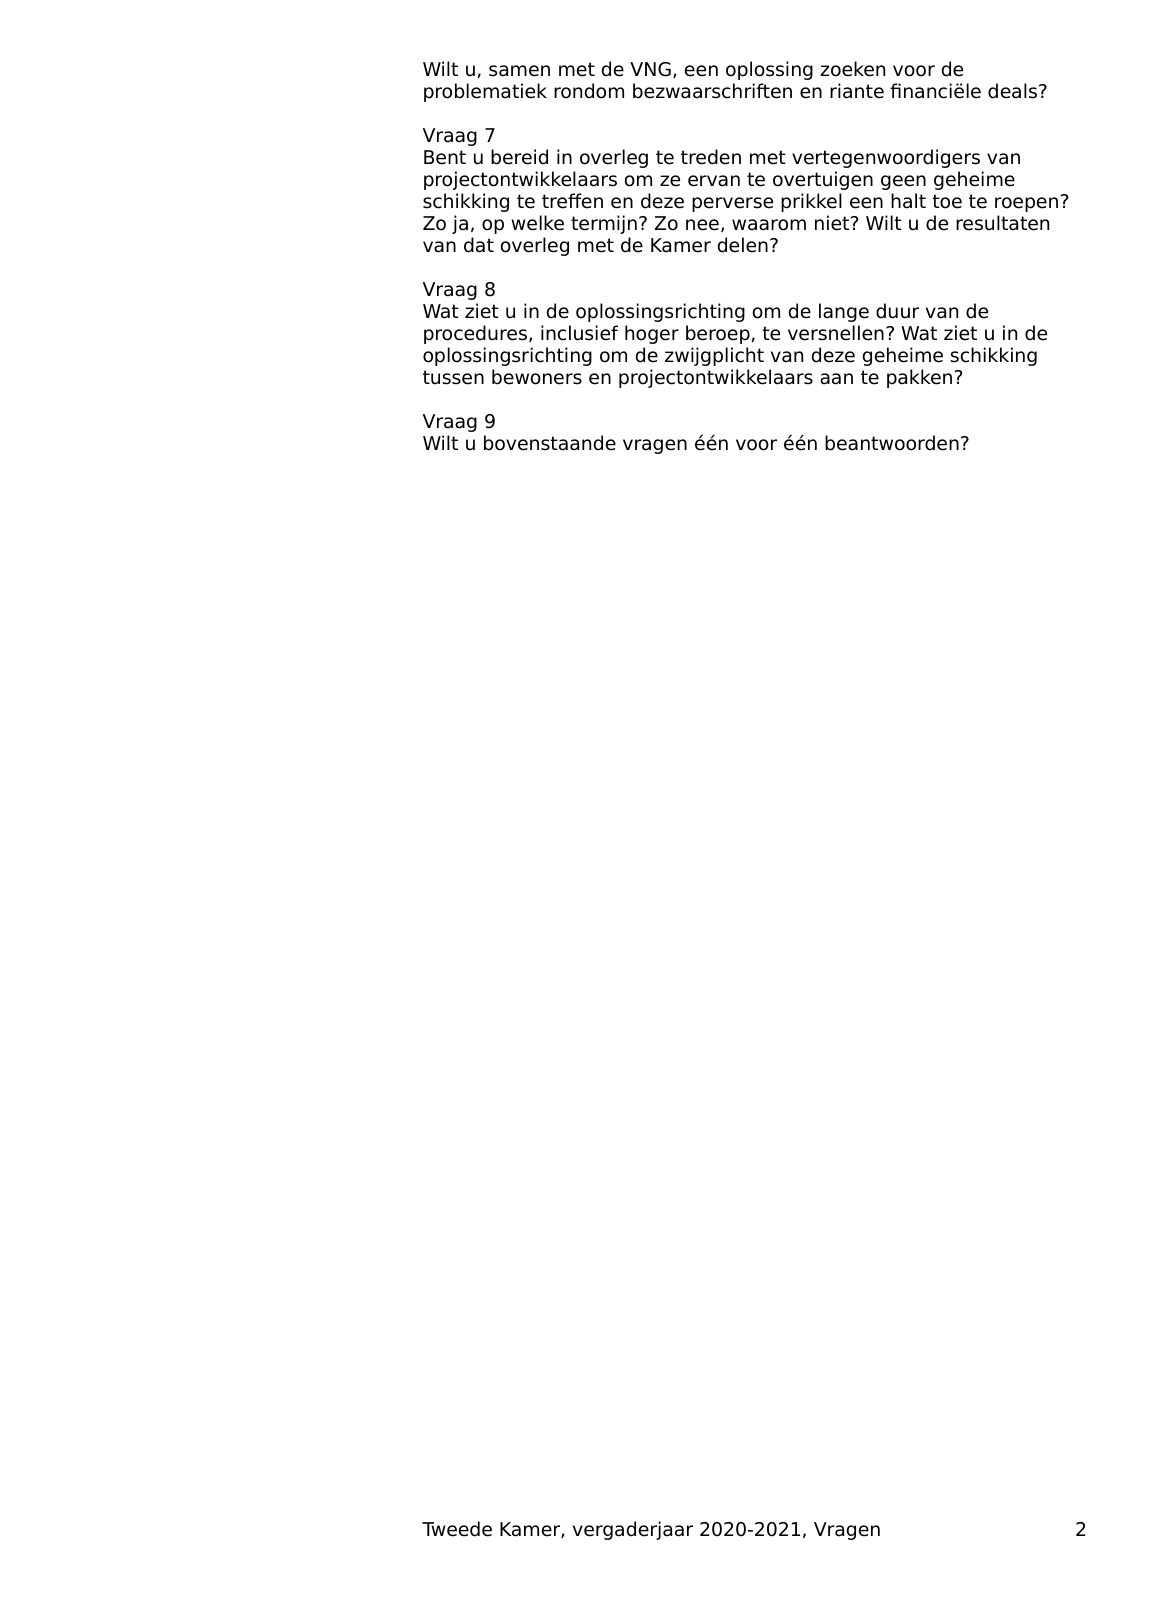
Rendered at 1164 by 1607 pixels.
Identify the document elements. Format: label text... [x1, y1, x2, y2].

text Vraag 7 [422, 125, 1087, 147]
text Wilt u, samen met de VNG, een oplossing zoeken voor de problematiek rondom bezwaarschriften en riante financiële deals? [422, 59, 1087, 103]
text Vraag 9 [422, 411, 1087, 433]
text Wat ziet u in de oplossingsrichting om de lange duur van de procedures, inclusief hoger beroep, te versnellen? Wat ziet u in de oplossingsrichting om de zwijgplicht van deze geheime schikking tussen bewoners en projectontwikkelaars aan te pakken? [422, 301, 1087, 389]
text Bent u bereid in overleg te treden met vertegenwoordigers van projectontwikkelaars om ze ervan te overtuigen geen geheime schikking te treffen en deze perverse prikkel een halt toe te roepen? Zo ja, op welke termijn? Zo nee, waarom niet? Wilt u de resultaten van dat overleg met de Kamer delen? [422, 147, 1087, 257]
text Wilt u bovenstaande vragen één voor één beantwoorden? [422, 433, 1087, 455]
text Vraag 8 [422, 279, 1087, 301]
